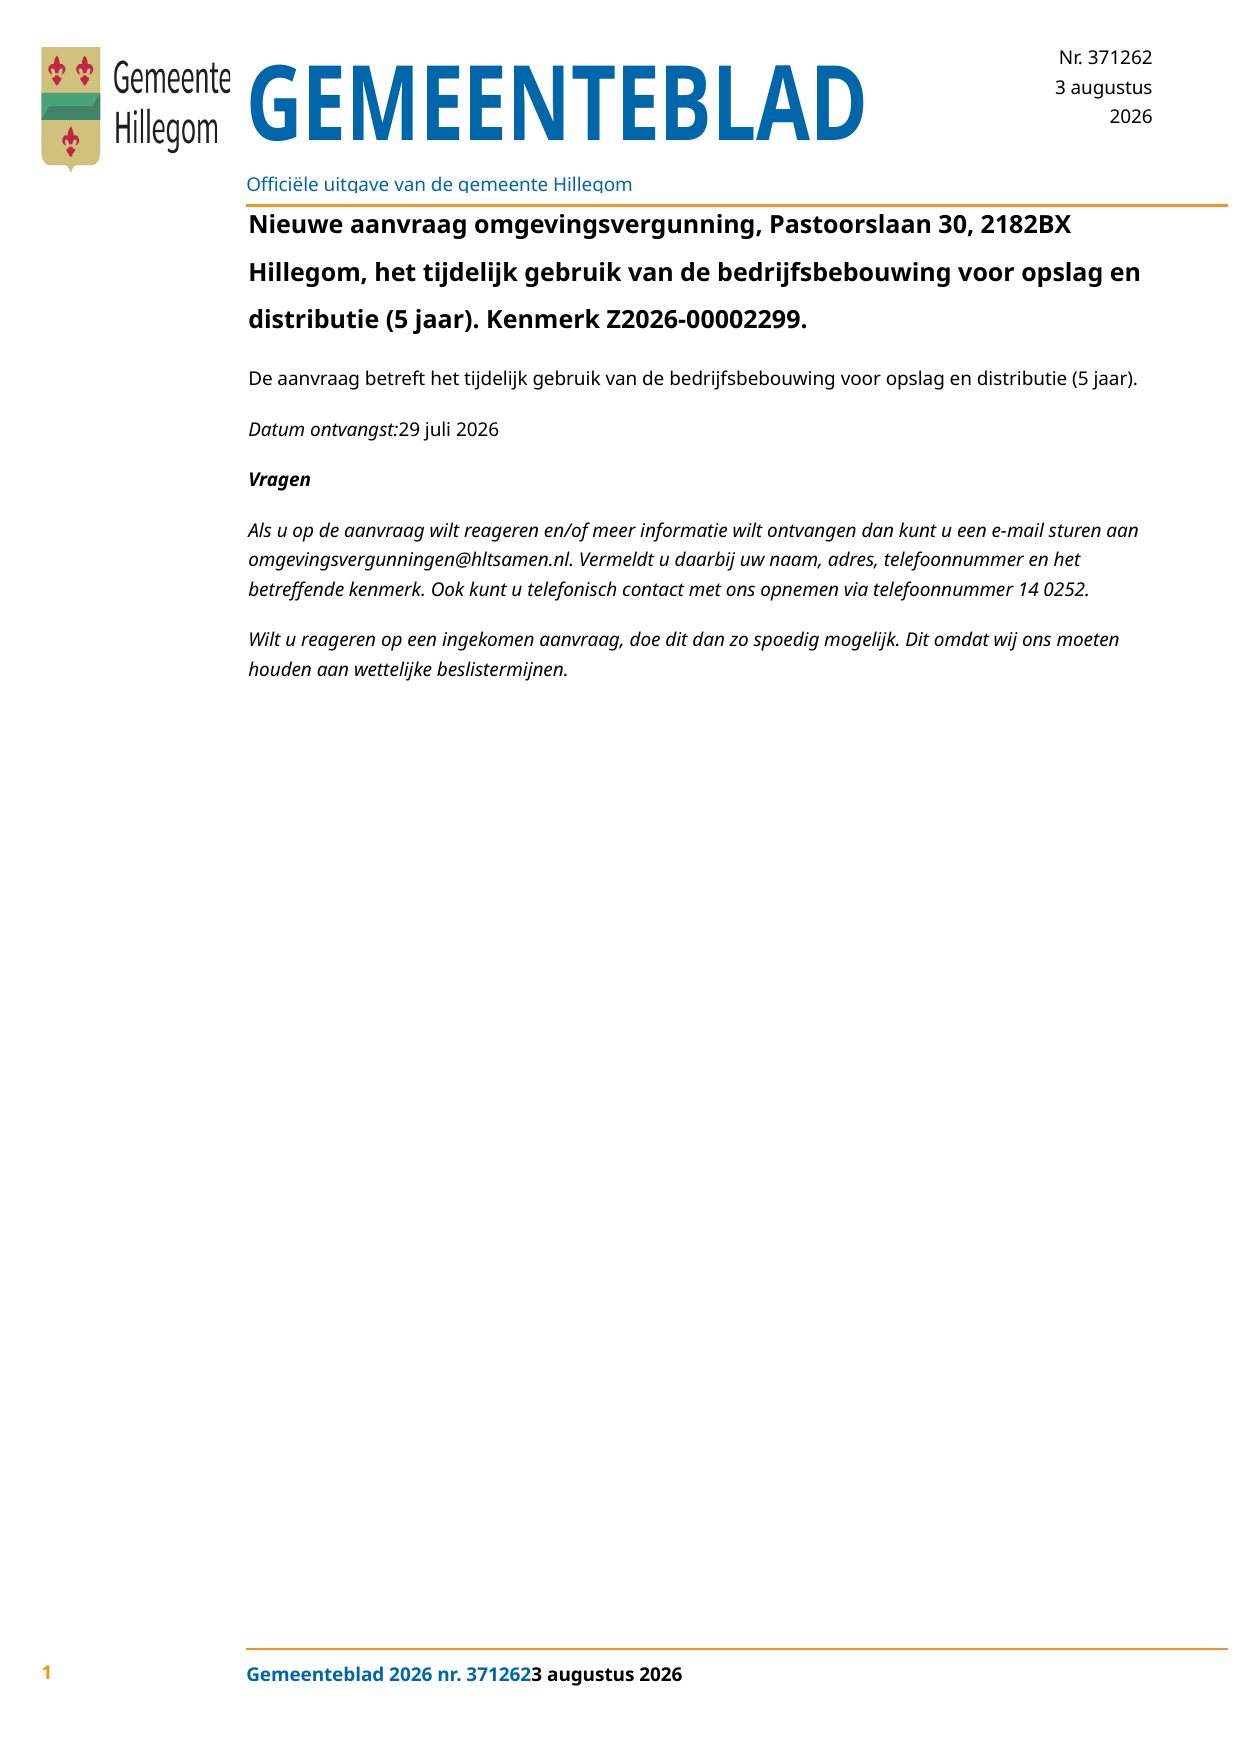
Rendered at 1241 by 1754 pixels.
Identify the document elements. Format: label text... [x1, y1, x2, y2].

text Wilt u reageren op een ingekomen aanvraag, doe dit dan zo spoedig mogelijk. Dit omdat wij ons moeten houden aan wettelijke beslistermijnen. [248, 626, 1152, 682]
text Als u op de aanvraag wilt reageren en/of meer informatie wilt ontvangen dan kunt u een e-mail sturen aan omgevingsvergunningen@hltsamen.nl. Vermeldt u daarbij uw naam, adres, telefoonnummer en het betreffende kenmerk. Ook kunt u telefonisch contact met ons opnemen via telefoonnummer 14 0252. [248, 517, 1152, 602]
text Nieuwe aanvraag omgevingsvergunning, Pastoorslaan 30, 2182BX Hillegom, het tijdelijk gebruik van de bedrijfsbebouwing voor opslag en distributie (5 jaar). Kenmerk Z2026-00002299. [248, 207, 1152, 336]
text De aanvraag betreft het tijdelijk gebruik van de bedrijfsbebouwing voor opslag en distributie (5 jaar). [248, 366, 1152, 391]
text Vragen [248, 466, 1152, 492]
text Datum ontvangst:29 juli 2026 [248, 416, 1152, 442]
picture [41, 47, 231, 172]
